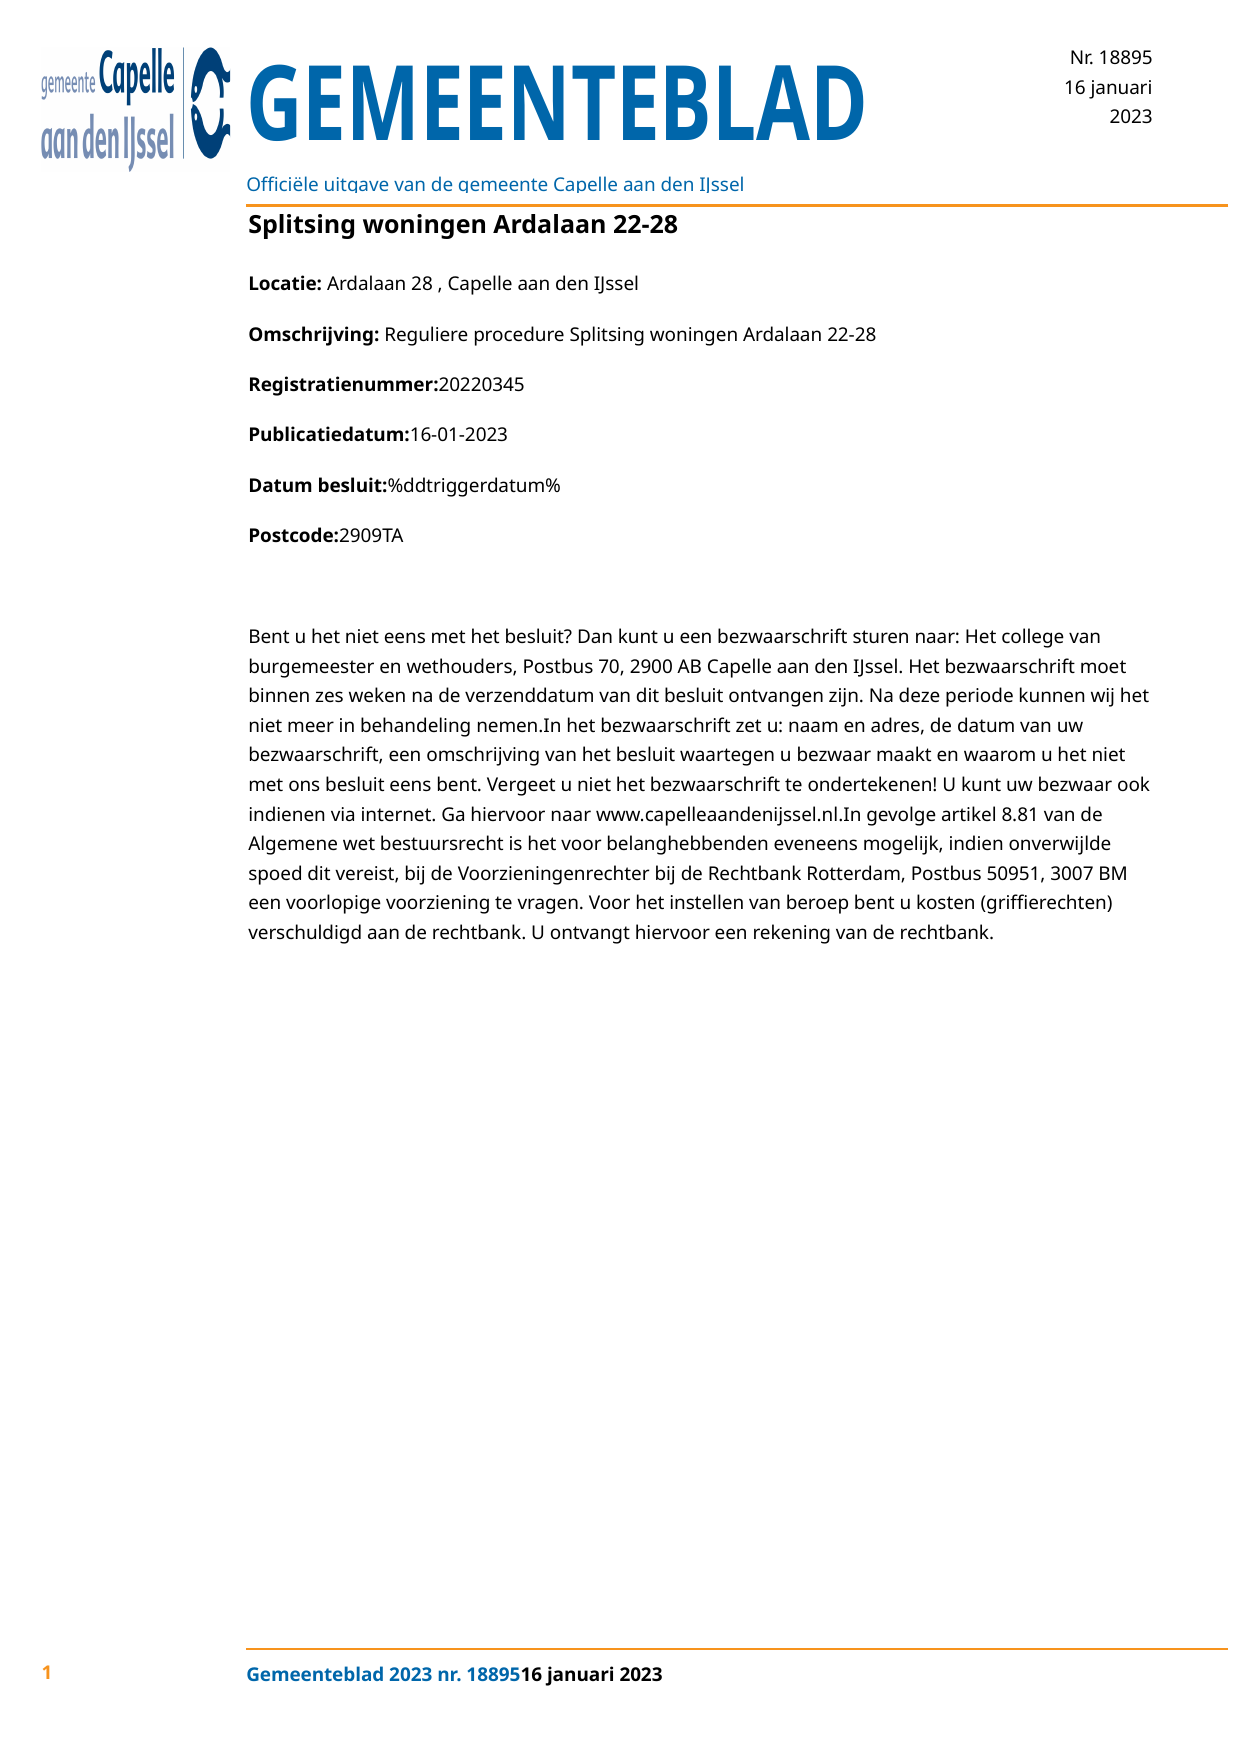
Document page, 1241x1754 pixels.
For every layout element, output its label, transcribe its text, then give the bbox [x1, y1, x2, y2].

text Splitsing woningen Ardalaan 22-28 [248, 207, 1152, 241]
text Publicatiedatum:16-01-2023 [248, 422, 1152, 447]
text Registratienummer:20220345 [248, 371, 1152, 397]
text Postcode:2909TA [248, 522, 1152, 548]
text Bent u het niet eens met het besluit? Dan kunt u een bezwaarschrift sturen naar: Het college van burgemeester en wethouders, Postbus 70, 2900 AB Capelle aan den IJssel. Het bezwaarschrift moet binnen zes weken na de verzenddatum van dit besluit ontvangen zijn. Na deze periode kunnen wij het niet meer in behandeling nemen.In het bezwaarschrift zet u: naam en adres, de datum van uw bezwaarschrift, een omschrijving van het besluit waartegen u bezwaar maakt en waarom u het niet met ons besluit eens bent. Vergeet u niet het bezwaarschrift te ondertekenen! U kunt uw bezwaar ook indienen via internet. Ga hiervoor naar www.capelleaandenijssel.nl.In gevolge artikel 8.81 van de Algemene wet bestuursrecht is het voor belanghebbenden eveneens mogelijk, indien onverwijlde spoed dit vereist, bij de Voorzieningenrechter bij de Rechtbank Rotterdam, Postbus 50951, 3007 BM een voorlopige voorziening te vragen. Voor het instellen van beroep bent u kosten (griffierechten) verschuldigd aan de rechtbank. U ontvangt hiervoor een rekening van de rechtbank. [248, 623, 1152, 945]
text Omschrijving: Reguliere procedure Splitsing woningen Ardalaan 22-28 [248, 321, 1152, 346]
text Locatie: Ardalaan 28 , Capelle aan den IJssel [248, 270, 1152, 296]
picture [41, 47, 231, 172]
text Datum besluit:%ddtriggerdatum% [248, 472, 1152, 498]
